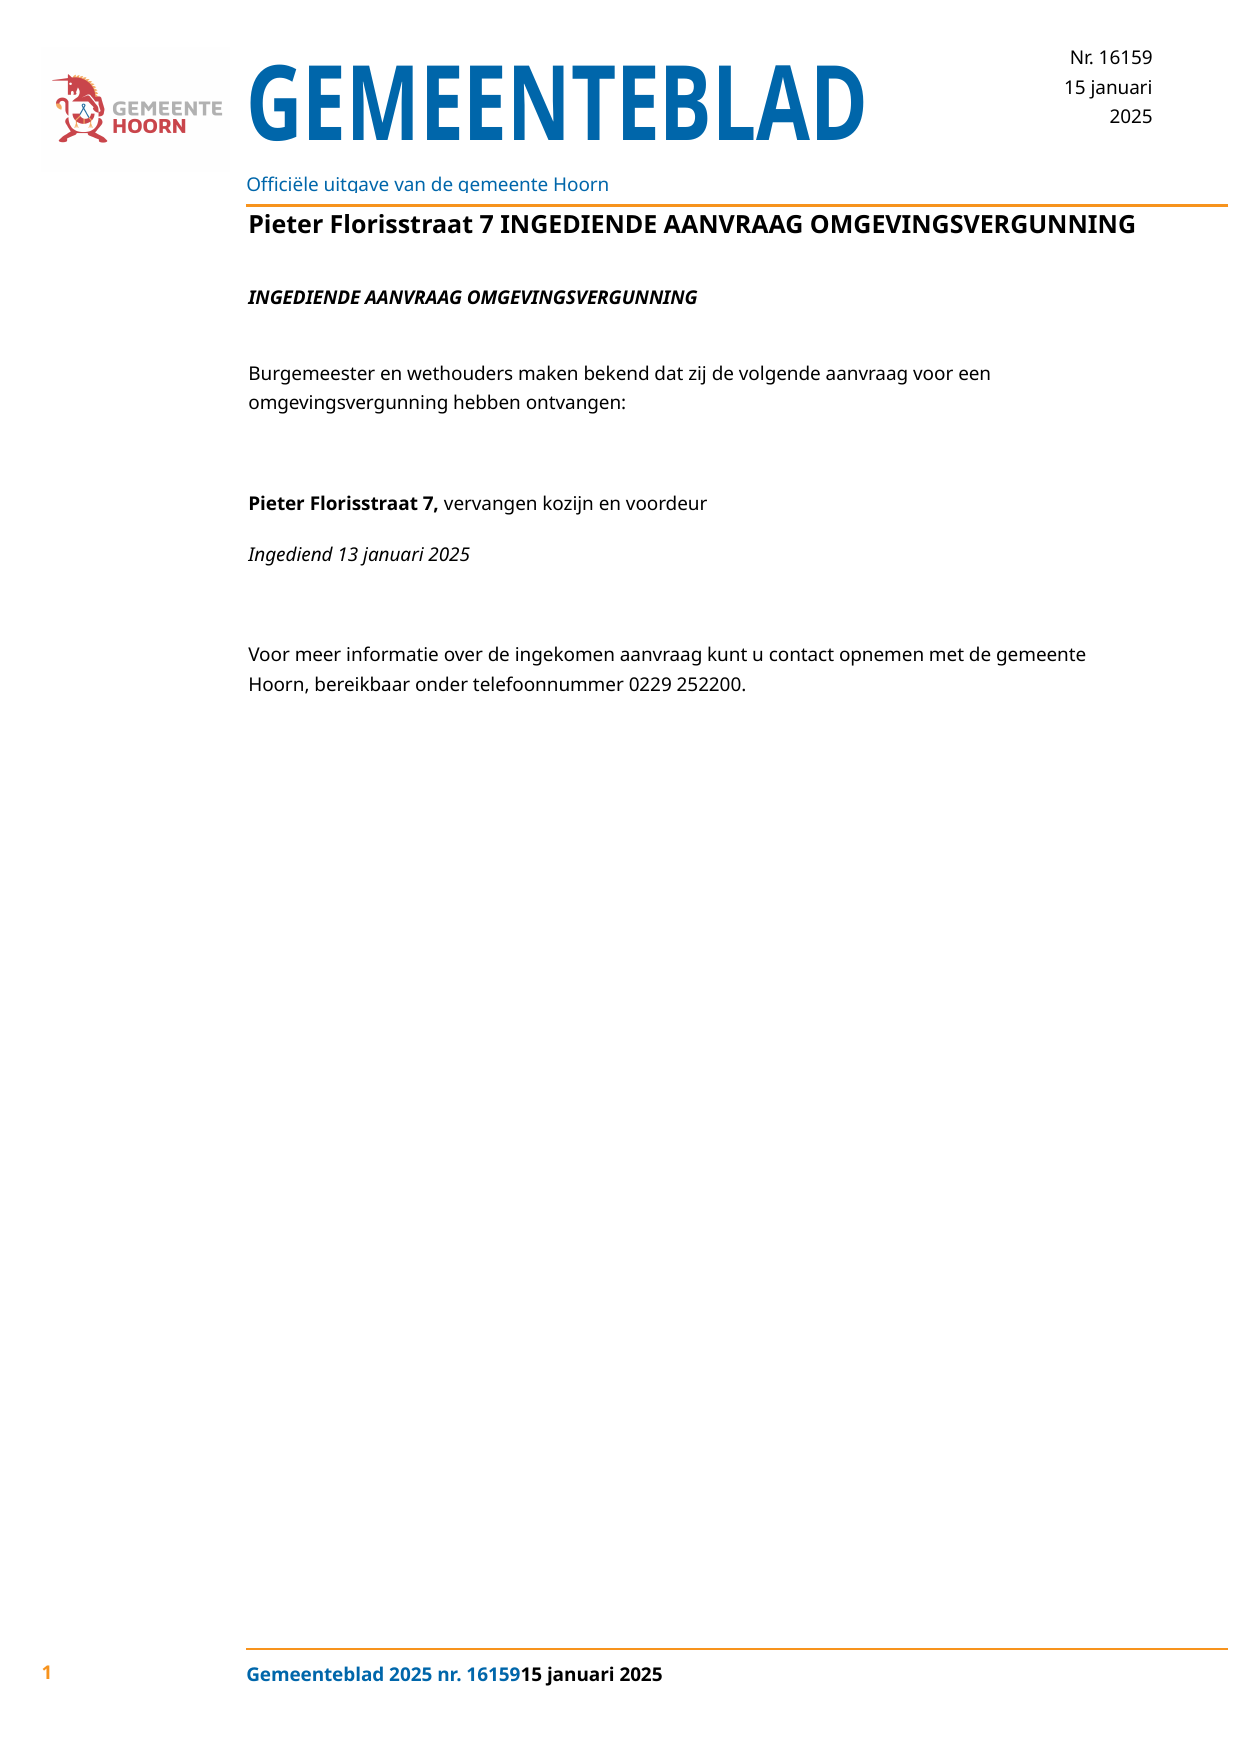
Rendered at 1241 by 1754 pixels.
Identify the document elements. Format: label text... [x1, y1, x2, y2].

picture [41, 47, 231, 172]
text INGEDIENDE AANVRAAG OMGEVINGSVERGUNNING [248, 284, 1152, 309]
text Pieter Florisstraat 7 INGEDIENDE AANVRAAG OMGEVINGSVERGUNNING [248, 207, 1152, 241]
text Pieter Florisstraat 7, vervangen kozijn en voordeur [248, 490, 1152, 516]
text Ingediend 13 januari 2025 [248, 541, 1152, 567]
text Voor meer informatie over de ingekomen aanvraag kunt u contact opnemen met de gemeente Hoorn, bereikbaar onder telefoonnummer 0229 252200. [248, 642, 1152, 697]
text Burgemeester en wethouders maken bekend dat zij de volgende aanvraag voor een omgevingsvergunning hebben ontvangen: [248, 360, 1152, 415]
